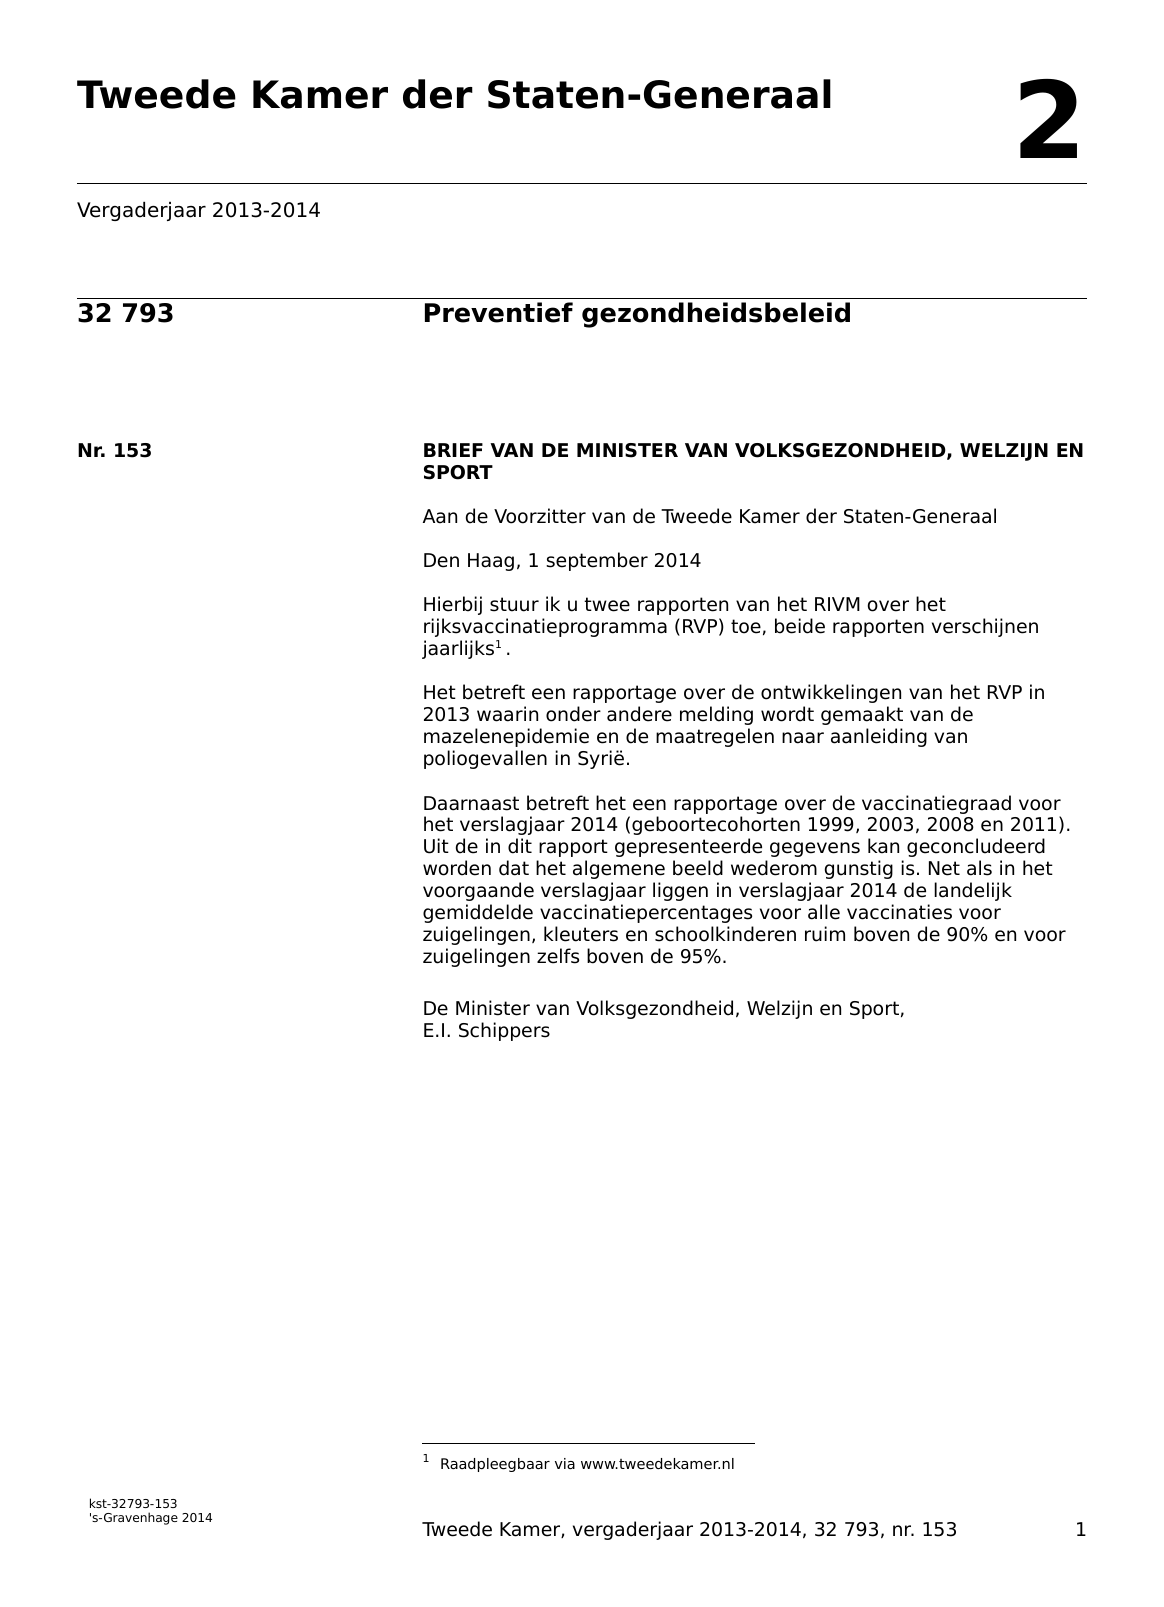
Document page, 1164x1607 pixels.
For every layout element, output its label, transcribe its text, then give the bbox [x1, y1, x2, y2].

subtitle Nr. 153 BRIEF VAN DE MINISTER VAN VOLKSGEZONDHEID, WELZIJN EN SPORT [77, 440, 1087, 484]
text kst-32793-153 [88, 1497, 323, 1511]
text Den Haag, 1 september 2014 [422, 550, 1087, 572]
text Aan de Voorzitter van de Tweede Kamer der Staten-Generaal [422, 506, 1087, 528]
text Raadpleegbaar via www.tweedekamer.nl [422, 1452, 1087, 1474]
subtitle 32 793 Preventief gezondheidsbeleid [77, 299, 1087, 329]
text 's-Gravenhage 2014 [88, 1511, 323, 1525]
table_header Tweede Kamer der Staten-Generaal [77, 59, 886, 183]
text Hierbij stuur ik u twee rapporten van het RIVM over het rijksvaccinatieprogramma (RVP) toe, beide rapporten verschijnen jaarlijks. [422, 594, 1087, 660]
table_header 2 [886, 59, 1087, 183]
text Daarnaast betreft het een rapportage over de vaccinatiegraad voor het verslagjaar 2014 (geboortecohorten 1999, 2003, 2008 en 2011). Uit de in dit rapport gepresenteerde gegevens kan geconcludeerd worden dat het algemene beeld wederom gunstig is. Net als in het voorgaande verslagjaar liggen in verslagjaar 2014 de landelijk gemiddelde vaccinatiepercentages voor alle vaccinaties voor zuigelingen, kleuters en schoolkinderen ruim boven de 90% en voor zuigelingen zelfs boven de 95%. [422, 792, 1087, 968]
text De Minister van Volksgezondheid, Welzijn en Sport, E.I. Schippers [422, 998, 1087, 1042]
table_cell Vergaderjaar 2013-2014 [77, 184, 1087, 298]
text Het betreft een rapportage over de ontwikkelingen van het RVP in 2013 waarin onder andere melding wordt gemaakt van de mazelenepidemie en de maatregelen naar aanleiding van poliogevallen in Syrië. [422, 682, 1087, 770]
